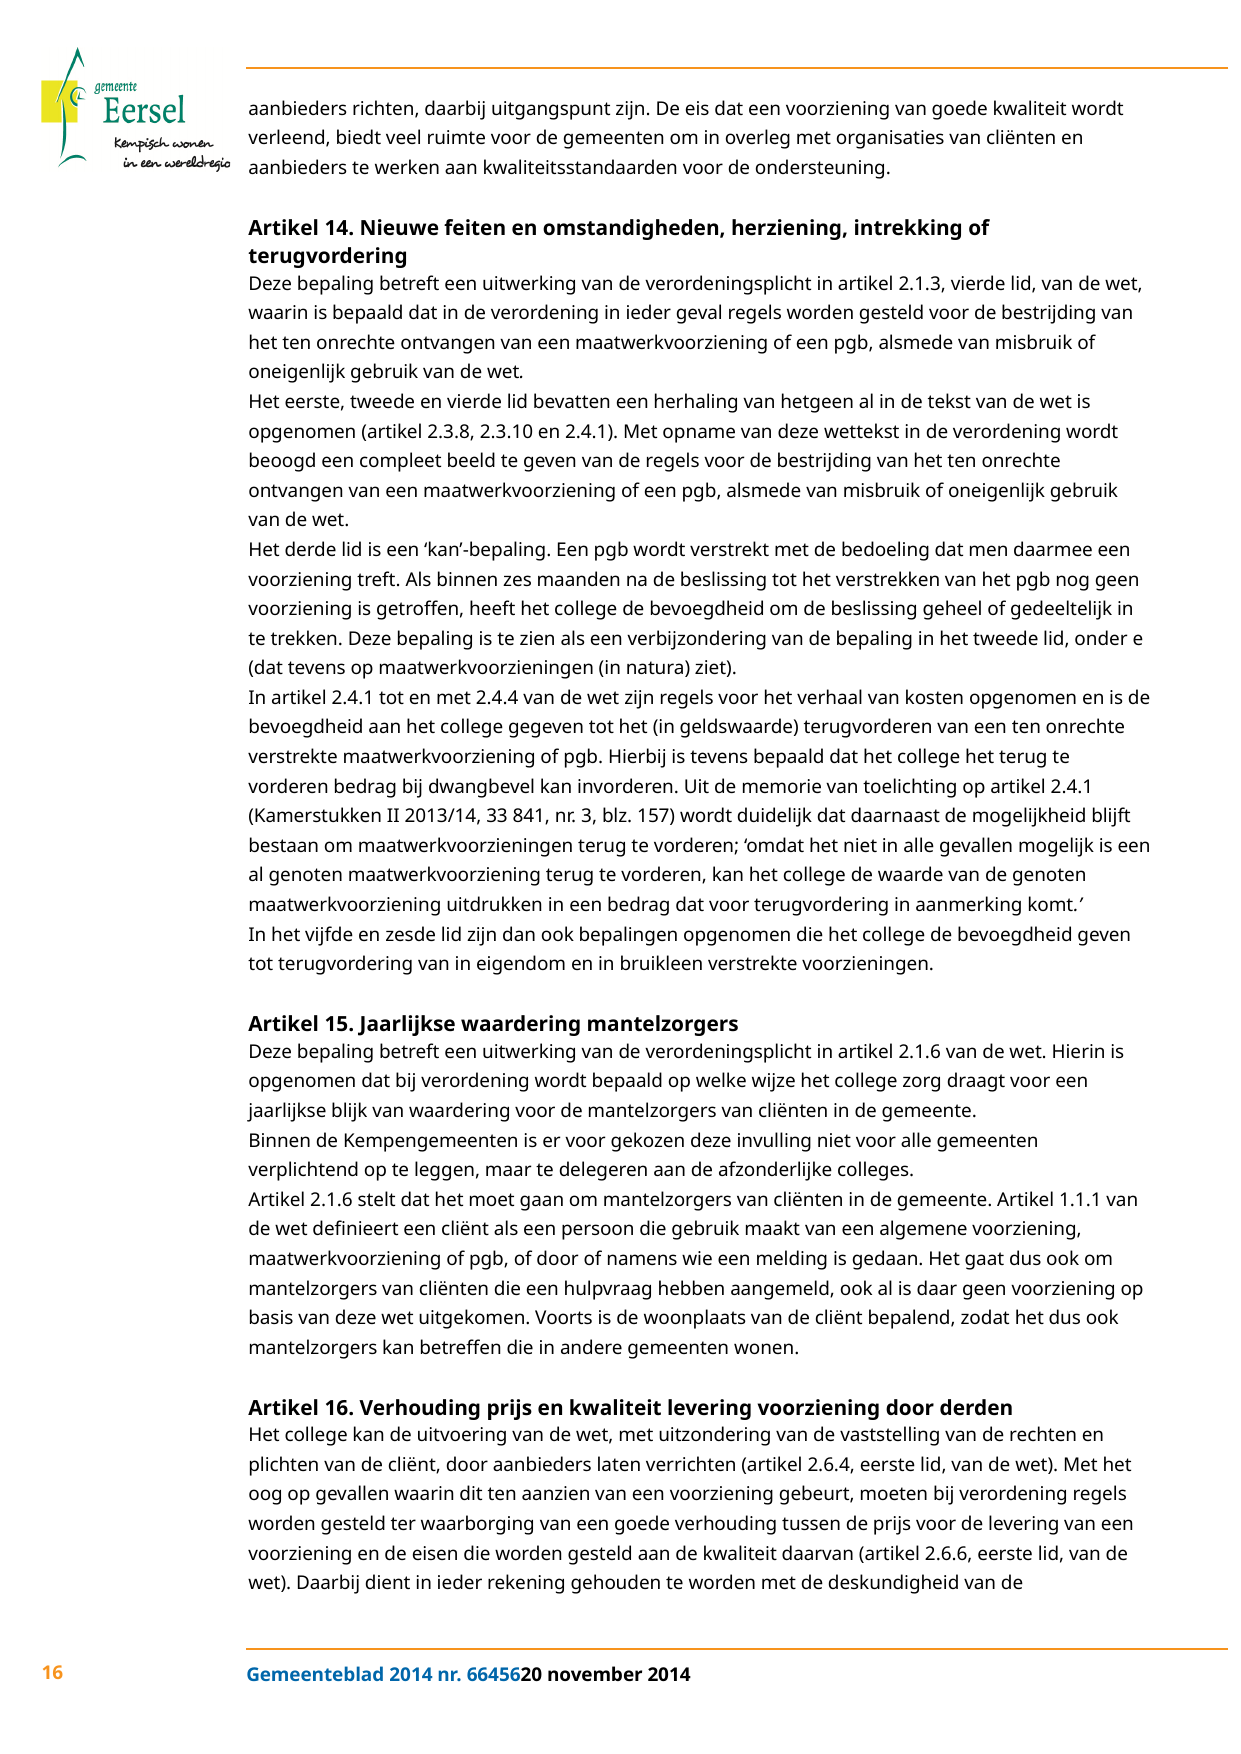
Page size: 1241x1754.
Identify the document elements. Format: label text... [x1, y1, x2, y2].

text Het derde lid is een ‘kan’-bepaling. Een pgb wordt verstrekt met de bedoeling dat men daarmee een voorziening treft. Als binnen zes maanden na de beslissing tot het verstrekken van het pgb nog geen voorziening is getroffen, heeft het college de bevoegdheid om de beslissing geheel of gedeeltelijk in te trekken. Deze bepaling is te zien als een verbijzondering van de bepaling in het tweede lid, onder e (dat tevens op maatwerkvoorzieningen (in natura) ziet). [248, 536, 1152, 680]
picture [41, 47, 231, 172]
text Artikel 2.1.6 stelt dat het moet gaan om mantelzorgers van cliënten in de gemeente. Artikel 1.1.1 van de wet definieert een cliënt als een persoon die gebruik maakt van een algemene voorziening, maatwerkvoorziening of pgb, of door of namens wie een melding is gedaan. Het gaat dus ook om mantelzorgers van cliënten die een hulpvraag hebben aangemeld, ook al is daar geen voorziening op basis van deze wet uitgekomen. Voorts is de woonplaats van de cliënt bepalend, zodat het dus ook mantelzorgers kan betreffen die in andere gemeenten wonen. [248, 1186, 1152, 1359]
text Artikel 16. Verhouding prijs en kwaliteit levering voorziening door derden [248, 1393, 1152, 1421]
text Deze bepaling betreft een uitwerking van de verordeningsplicht in artikel 2.1.3, vierde lid, van de wet, waarin is bepaald dat in de verordening in ieder geval regels worden gesteld voor de bestrijding van het ten onrechte ontvangen van een maatwerkvoorziening of een pgb, alsmede van misbruik of oneigenlijk gebruik van de wet. [248, 270, 1152, 384]
text aanbieders richten, daarbij uitgangspunt zijn. De eis dat een voorziening van goede kwaliteit wordt verleend, biedt veel ruimte voor de gemeenten om in overleg met organisaties van cliënten en aanbieders te werken aan kwaliteitsstandaarden voor de ondersteuning. [248, 95, 1152, 180]
text In artikel 2.4.1 tot en met 2.4.4 van de wet zijn regels voor het verhaal van kosten opgenomen en is de bevoegdheid aan het college gegeven tot het (in geldswaarde) terugvorderen van een ten onrechte verstrekte maatwerkvoorziening of pgb. Hierbij is tevens bepaald dat het college het terug te vorderen bedrag bij dwangbevel kan invorderen. Uit de memorie van toelichting op artikel 2.4.1 (Kamerstukken II 2013/14, 33 841, nr. 3, blz. 157) wordt duidelijk dat daarnaast de mogelijkheid blijft bestaan om maatwerkvoorzieningen terug te vorderen; ‘omdat het niet in alle gevallen mogelijk is een al genoten maatwerkvoorziening terug te vorderen, kan het college de waarde van de genoten maatwerkvoorziening uitdrukken in een bedrag dat voor terugvordering in aanmerking komt.’ [248, 684, 1152, 917]
text Artikel 14. Nieuwe feiten en omstandigheden, herziening, intrekking of terugvordering [248, 213, 1152, 270]
text In het vijfde en zesde lid zijn dan ook bepalingen opgenomen die het college de bevoegdheid geven tot terugvordering van in eigendom en in bruikleen verstrekte voorzieningen. [248, 921, 1152, 976]
text Het college kan de uitvoering van de wet, met uitzondering van de vaststelling van de rechten en plichten van de cliënt, door aanbieders laten verrichten (artikel 2.6.4, eerste lid, van de wet). Met het oog op gevallen waarin dit ten aanzien van een voorziening gebeurt, moeten bij verordening regels worden gesteld ter waarborging van een goede verhouding tussen de prijs voor de levering van een voorziening en de eisen die worden gesteld aan de kwaliteit daarvan (artikel 2.6.6, eerste lid, van de wet). Daarbij dient in ieder rekening gehouden te worden met de deskundigheid van de [248, 1421, 1152, 1595]
text Deze bepaling betreft een uitwerking van de verordeningsplicht in artikel 2.1.6 van de wet. Hierin is opgenomen dat bij verordening wordt bepaald op welke wijze het college zorg draagt voor een jaarlijkse blijk van waardering voor de mantelzorgers van cliënten in de gemeente. [248, 1038, 1152, 1123]
text Het eerste, tweede en vierde lid bevatten een herhaling van hetgeen al in de tekst van de wet is opgenomen (artikel 2.3.8, 2.3.10 en 2.4.1). Met opname van deze wettekst in de verordening wordt beoogd een compleet beeld te geven van de regels voor de bestrijding van het ten onrechte ontvangen van een maatwerkvoorziening of een pgb, alsmede van misbruik of oneigenlijk gebruik van de wet. [248, 388, 1152, 532]
text Artikel 15. Jaarlijkse waardering mantelzorgers [248, 1009, 1152, 1038]
text Binnen de Kempengemeenten is er voor gekozen deze invulling niet voor alle gemeenten verplichtend op te leggen, maar te delegeren aan de afzonderlijke colleges. [248, 1127, 1152, 1182]
